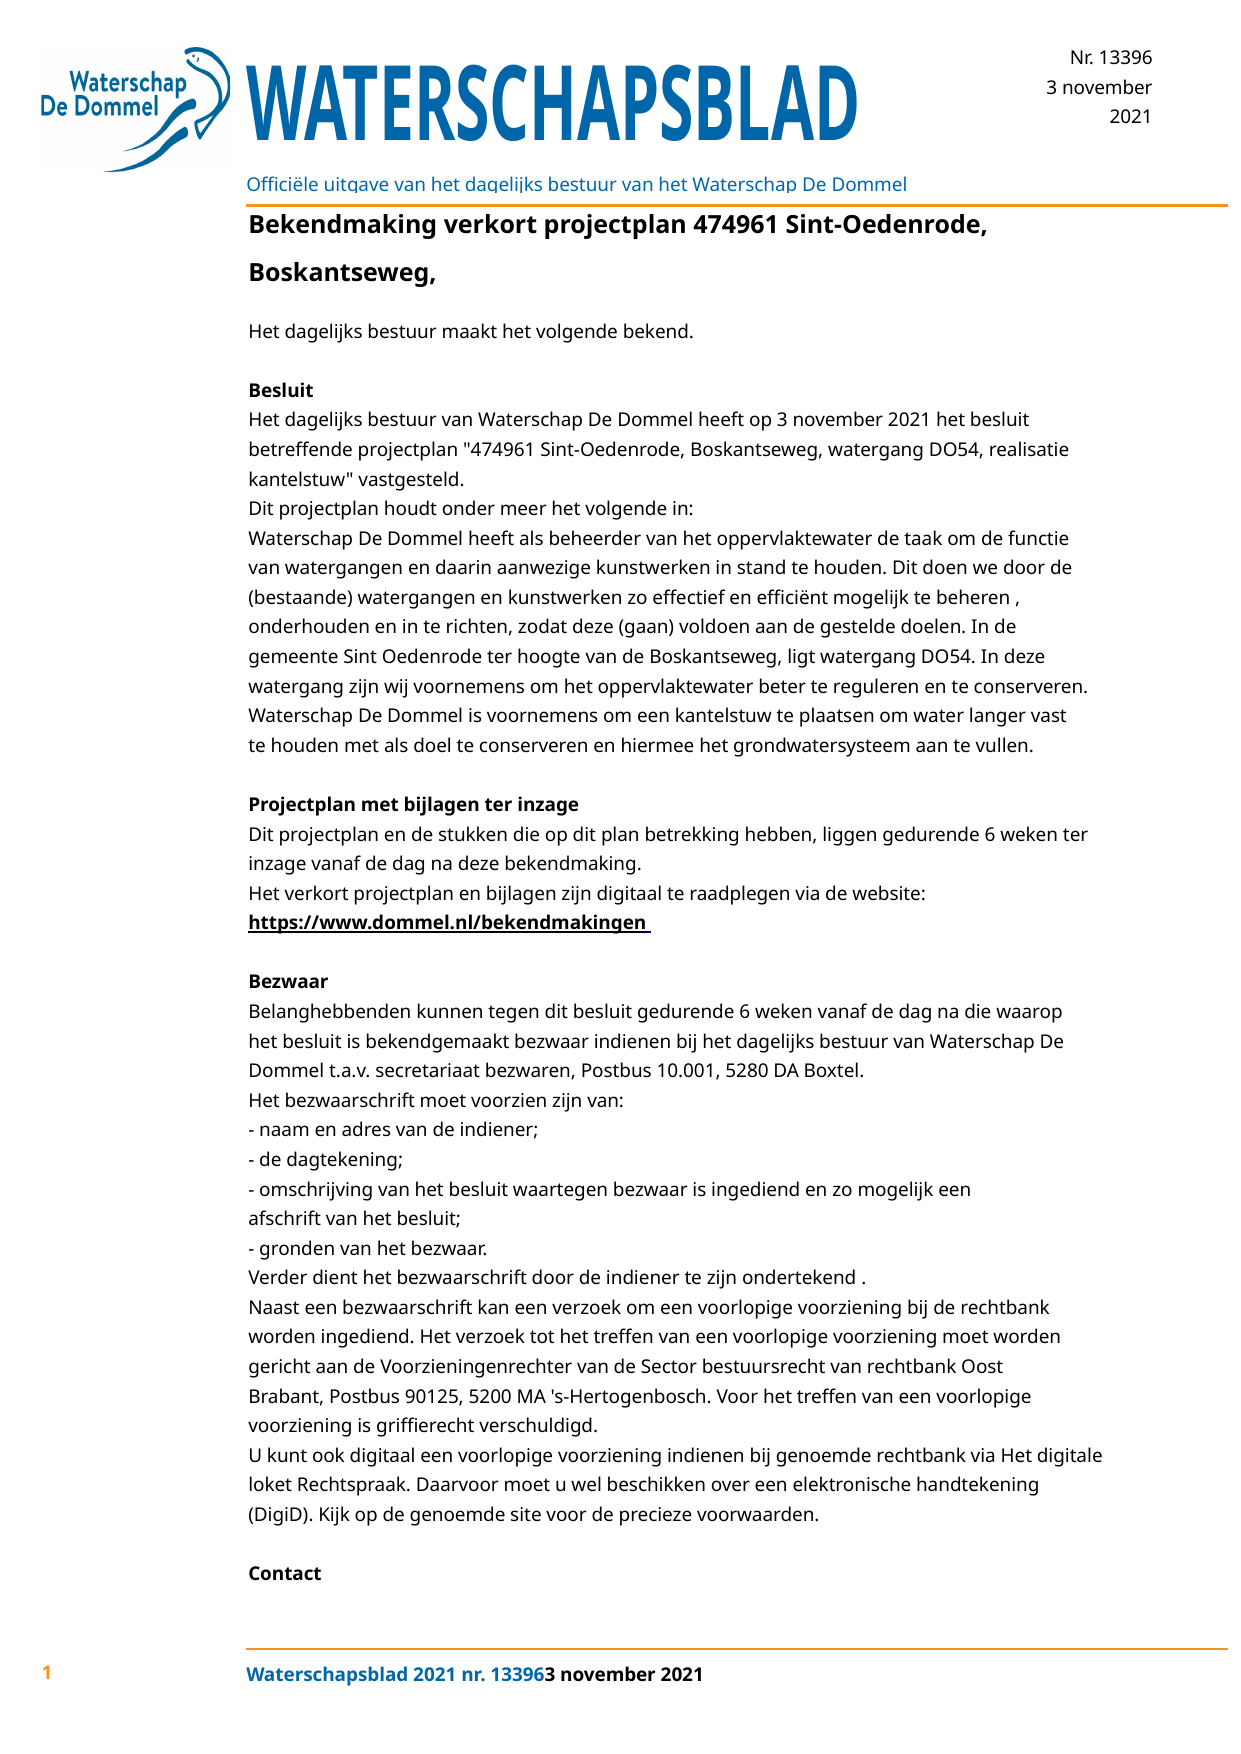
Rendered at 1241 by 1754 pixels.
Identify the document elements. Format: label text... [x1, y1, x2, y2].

picture [45, 99, 51, 111]
text U kunt ook digitaal een voorlopige voorziening indienen bij genoemde rechtbank via Het digitale [248, 1442, 1152, 1468]
text gericht aan de Voorzieningenrechter van de Sector bestuursrecht van rechtbank Oost [248, 1353, 1152, 1379]
picture [204, 47, 231, 76]
text Belanghebbenden kunnen tegen dit besluit gedurende 6 weken vanaf de dag na die waarop [248, 998, 1152, 1024]
text Naast een bezwaarschrift kan een verzoek om een voorlopige voorziening bij de rechtbank [248, 1294, 1152, 1320]
text (bestaande) watergangen en kunstwerken zo effectief en efficiënt mogelijk te beheren , [248, 584, 1152, 610]
text - gronden van het bezwaar. [248, 1235, 1152, 1261]
text afschrift van het besluit; [248, 1205, 1152, 1231]
text gemeente Sint Oedenrode ter hoogte van de Boskantseweg, ligt watergang DO54. In deze [248, 643, 1152, 669]
text het besluit is bekendgemaakt bezwaar indienen bij het dagelijks bestuur van Waterschap De [248, 1028, 1152, 1054]
text Bekendmaking verkort projectplan 474961 Sint-Oedenrode, Boskantseweg, [248, 207, 1152, 288]
text watergang zijn wij voornemens om het oppervlaktewater beter te reguleren en te conserveren. [248, 673, 1152, 699]
picture [198, 118, 210, 131]
text Het bezwaarschrift moet voorzien zijn van: [248, 1087, 1152, 1113]
text Brabant, Postbus 90125, 5200 MA 's-Hertogenbosch. Voor het treffen van een voorlopige [248, 1383, 1152, 1409]
text Verder dient het bezwaarschrift door de indiener te zijn ondertekend . [248, 1264, 1152, 1290]
text Besluit [248, 377, 1152, 403]
text worden ingediend. Het verzoek tot het treffen van een voorlopige voorziening moet worden [248, 1324, 1152, 1349]
text loket Rechtspraak. Daarvoor moet u wel beschikken over een elektronische handtekening [248, 1472, 1152, 1497]
text - naam en adres van de indiener; [248, 1117, 1152, 1142]
text - de dagtekening; [248, 1146, 1152, 1172]
text van watergangen en daarin aanwezige kunstwerken in stand te houden. Dit doen we door de [248, 554, 1152, 580]
text (DigiD). Kijk op de genoemde site voor de precieze voorwaarden. [248, 1501, 1152, 1527]
text - omschrijving van het besluit waartegen bezwaar is ingediend en zo mogelijk een [248, 1176, 1152, 1202]
text te houden met als doel te conserveren en hiermee het grondwatersysteem aan te vullen. [248, 732, 1152, 758]
text https://www.dommel.nl/bekendmakingen [248, 909, 1152, 935]
text Dit projectplan en de stukken die op dit plan betrekking hebben, liggen gedurende 6 weken ter [248, 821, 1152, 847]
text Het dagelijks bestuur maakt het volgende bekend. [248, 318, 1152, 344]
text Dit projectplan houdt onder meer het volgende in: [248, 495, 1152, 521]
text Contact [248, 1560, 1152, 1586]
text betreffende projectplan "474961 Sint-Oedenrode, Boskantseweg, watergang DO54, realisatie [248, 436, 1152, 462]
text Waterschap De Dommel is voornemens om een kantelstuw te plaatsen om water langer vast [248, 702, 1152, 728]
text Bezwaar [248, 969, 1152, 994]
text Projectplan met bijlagen ter inzage [248, 791, 1152, 817]
text Het dagelijks bestuur van Waterschap De Dommel heeft op 3 november 2021 het besluit [248, 407, 1152, 432]
text Het verkort projectplan en bijlagen zijn digitaal te raadplegen via de website: [248, 880, 1152, 906]
text voorziening is griffierecht verschuldigd. [248, 1412, 1152, 1438]
text inzage vanaf de dag na deze bekendmaking. [248, 850, 1152, 876]
text Dommel t.a.v. secretariaat bezwaren, Postbus 10.001, 5280 DA Boxtel. [248, 1057, 1152, 1083]
text onderhouden en in te richten, zodat deze (gaan) voldoen aan de gestelde doelen. In de [248, 614, 1152, 639]
text kantelstuw" vastgesteld. [248, 466, 1152, 492]
text Waterschap De Dommel heeft als beheerder van het oppervlaktewater de taak om de functie [248, 525, 1152, 551]
picture [41, 47, 231, 172]
